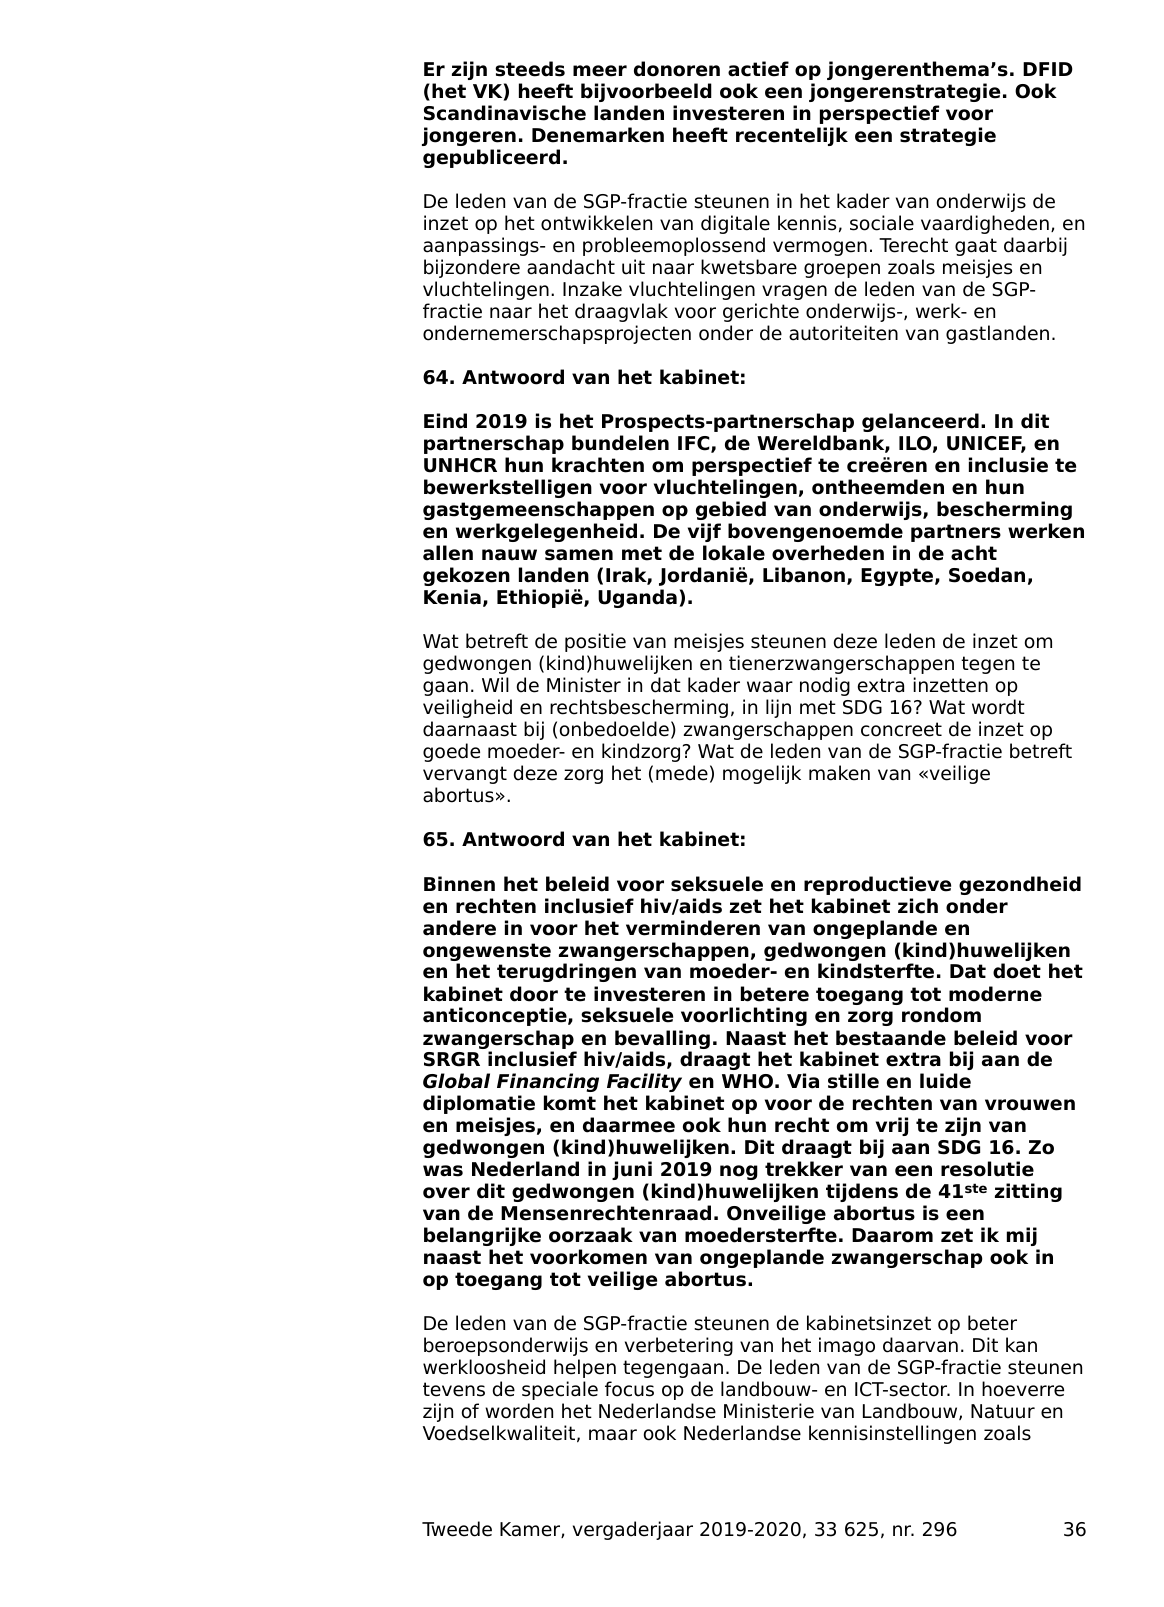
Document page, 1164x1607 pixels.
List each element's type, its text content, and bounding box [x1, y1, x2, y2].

subtitle 65. Antwoord van het kabinet: [422, 829, 1087, 851]
text Eind 2019 is het Prospects-partnerschap gelanceerd. In dit partnerschap bundelen IFC, de Wereldbank, ILO, UNICEF, en UNHCR hun krachten om perspectief te creëren en inclusie te bewerkstelligen voor vluchtelingen, ontheemden en hun gastgemeenschappen op gebied van onderwijs, bescherming en werkgelegenheid. De vijf bovengenoemde partners werken allen nauw samen met de lokale overheden in de acht gekozen landen (Irak, Jordanië, Libanon, Egypte, Soedan, Kenia, Ethiopië, Uganda). [422, 411, 1087, 609]
text Wat betreft de positie van meisjes steunen deze leden de inzet om gedwongen (kind)huwelijken en tienerzwangerschappen tegen te gaan. Wil de Minister in dat kader waar nodig extra inzetten op veiligheid en rechtsbescherming, in lijn met SDG 16? Wat wordt daarnaast bij (onbedoelde) zwangerschappen concreet de inzet op goede moeder- en kindzorg? Wat de leden van de SGP-fractie betreft vervangt deze zorg het (mede) mogelijk maken van «veilige abortus». [422, 631, 1087, 807]
subtitle 64. Antwoord van het kabinet: [422, 367, 1087, 389]
text De leden van de SGP-fractie steunen in het kader van onderwijs de inzet op het ontwikkelen van digitale kennis, sociale vaardigheden, en aanpassings- en probleemoplossend vermogen. Terecht gaat daarbij bijzondere aandacht uit naar kwetsbare groepen zoals meisjes en vluchtelingen. Inzake vluchtelingen vragen de leden van de SGP-fractie naar het draagvlak voor gerichte onderwijs-, werk- en ondernemerschapsprojecten onder de autoriteiten van gastlanden. [422, 191, 1087, 345]
text Binnen het beleid voor seksuele en reproductieve gezondheid en rechten inclusief hiv/aids zet het kabinet zich onder andere in voor het verminderen van ongeplande en ongewenste zwangerschappen, gedwongen (kind)huwelijken en het terugdringen van moeder- en kindsterfte. Dat doet het kabinet door te investeren in betere toegang tot moderne anticonceptie, seksuele voorlichting en zorg rondom zwangerschap en bevalling. Naast het bestaande beleid voor SRGR inclusief hiv/aids, draagt het kabinet extra bij aan de Global Financing Facility en WHO. Via stille en luide diplomatie komt het kabinet op voor de rechten van vrouwen en meisjes, en daarmee ook hun recht om vrij te zijn van gedwongen (kind)huwelijken. Dit draagt bij aan SDG 16. Zo was Nederland in juni 2019 nog trekker van een resolutie over dit gedwongen (kind)huwelijken tijdens de 41ste zitting van de Mensenrechtenraad. Onveilige abortus is een belangrijke oorzaak van moedersterfte. Daarom zet ik mij naast het voorkomen van ongeplande zwangerschap ook in op toegang tot veilige abortus. [422, 873, 1087, 1291]
text Er zijn steeds meer donoren actief op jongerenthema’s. DFID (het VK) heeft bijvoorbeeld ook een jongerenstrategie. Ook Scandinavische landen investeren in perspectief voor jongeren. Denemarken heeft recentelijk een strategie gepubliceerd. [422, 59, 1087, 169]
text De leden van de SGP-fractie steunen de kabinetsinzet op beter beroepsonderwijs en verbetering van het imago daarvan. Dit kan werkloosheid helpen tegengaan. De leden van de SGP-fractie steunen tevens de speciale focus op de landbouw- en ICT-sector. In hoeverre zijn of worden het Nederlandse Ministerie van Landbouw, Natuur en Voedselkwaliteit, maar ook Nederlandse kennisinstellingen zoals [422, 1313, 1087, 1445]
